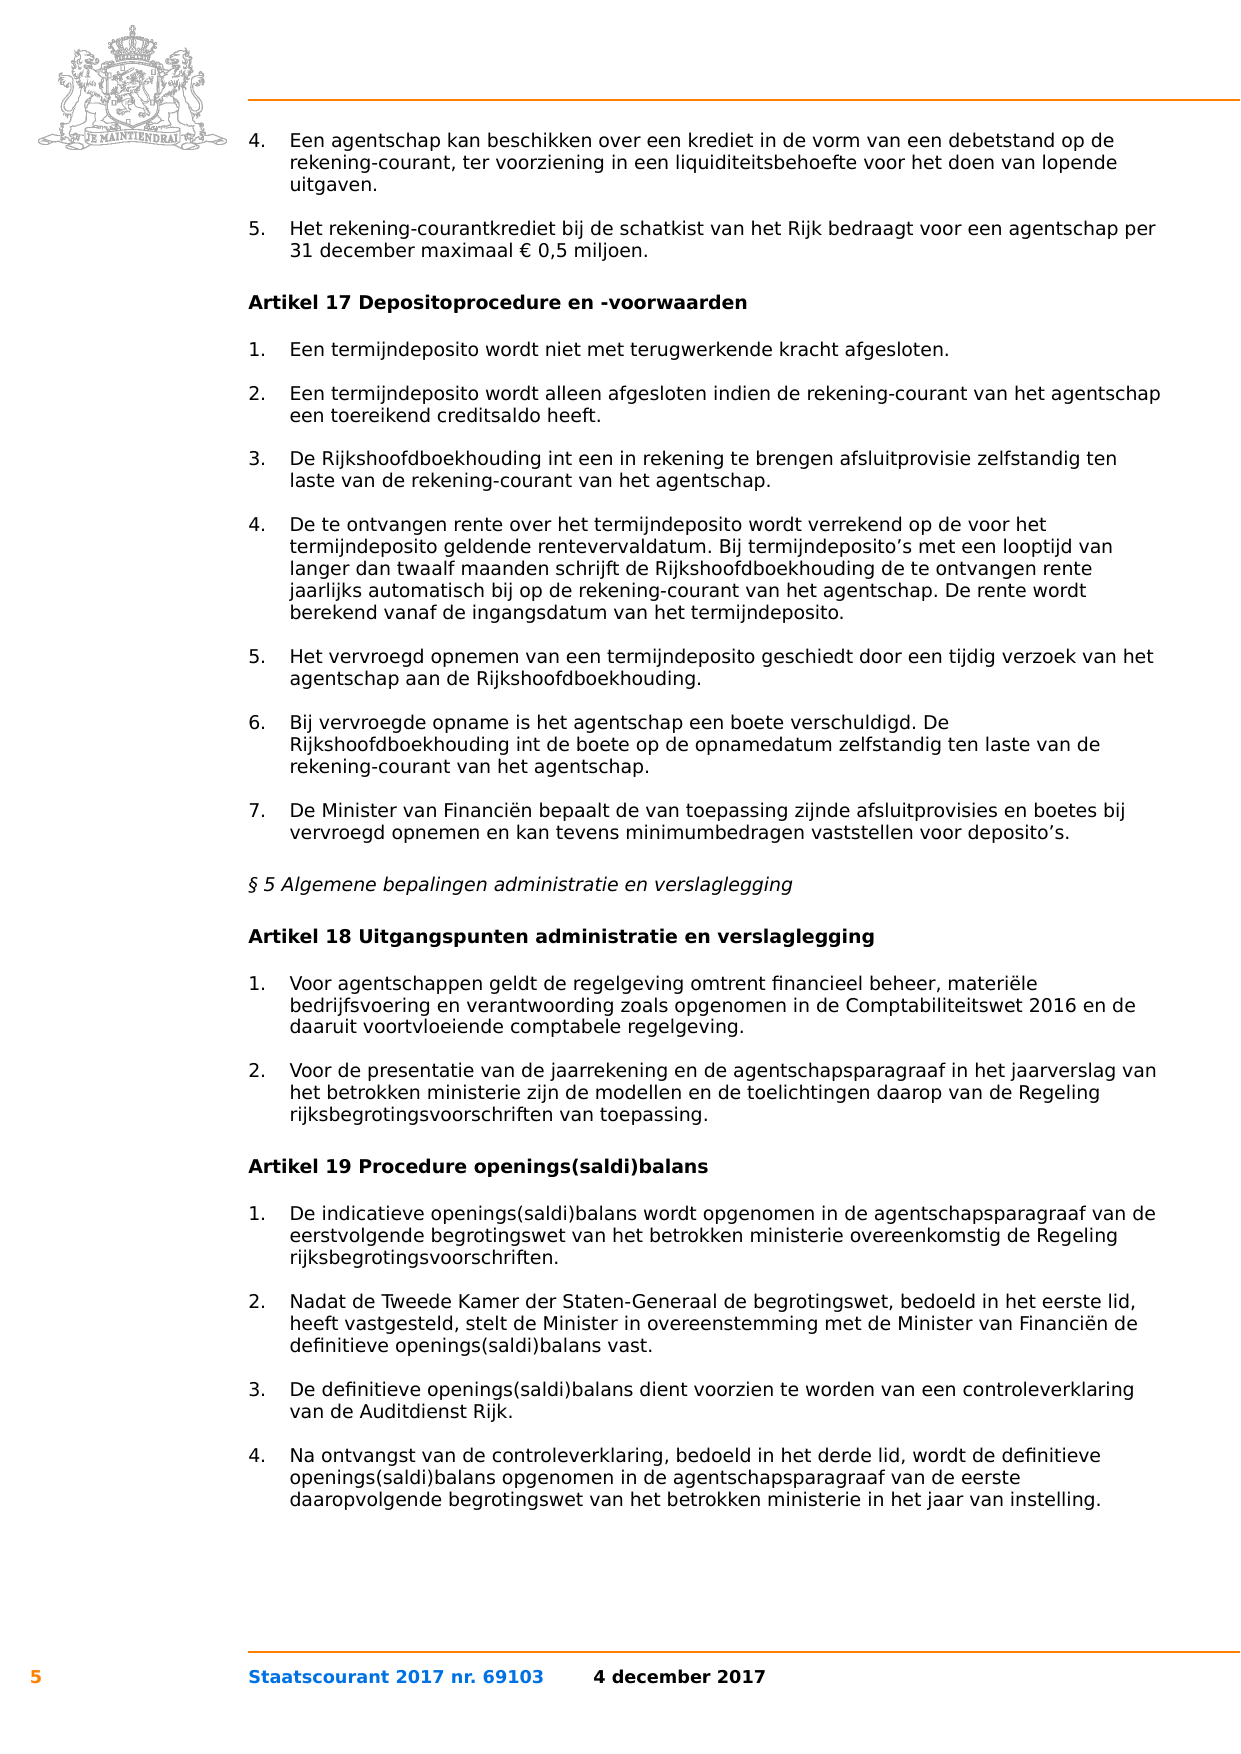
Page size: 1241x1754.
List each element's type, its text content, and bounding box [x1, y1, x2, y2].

text 1. Voor agentschappen geldt de regelgeving omtrent financieel beheer, materiële bedrijfsvoering en verantwoording zoals opgenomen in de Comptabiliteitswet 2016 en de daaruit voortvloeiende comptabele regelgeving. [248, 972, 1163, 1038]
text 4. Een agentschap kan beschikken over een krediet in de vorm van een debetstand op de rekening-courant, ter voorziening in een liquiditeitsbehoefte voor het doen van lopende uitgaven. [248, 130, 1163, 196]
subtitle Artikel 17 Depositoprocedure en -voorwaarden [248, 292, 1163, 314]
text 4. De te ontvangen rente over het termijndeposito wordt verrekend op de voor het termijndeposito geldende rentevervaldatum. Bij termijndeposito’s met een looptijd van langer dan twaalf maanden schrijft de Rijkshoofdboekhouding de te ontvangen rente jaarlijks automatisch bij op de rekening-courant van het agentschap. De rente wordt berekend vanaf de ingangsdatum van het termijndeposito. [248, 514, 1163, 624]
text 1. Een termijndeposito wordt niet met terugwerkende kracht afgesloten. [248, 339, 1163, 361]
subtitle Artikel 19 Procedure openings(saldi)balans [248, 1156, 1163, 1178]
text 3. De definitieve openings(saldi)balans dient voorzien te worden van een controleverklaring van de Auditdienst Rijk. [248, 1379, 1163, 1423]
text 2. Nadat de Tweede Kamer der Staten-Generaal de begrotingswet, bedoeld in het eerste lid, heeft vastgesteld, stelt de Minister in overeenstemming met de Minister van Financiën de definitieve openings(saldi)balans vast. [248, 1291, 1163, 1357]
text 2. Voor de presentatie van de jaarrekening en de agentschapsparagraaf in het jaarverslag van het betrokken ministerie zijn de modellen en de toelichtingen daarop van de Regeling rijksbegrotingsvoorschriften van toepassing. [248, 1060, 1163, 1126]
text 6. Bij vervroegde opname is het agentschap een boete verschuldigd. De Rijkshoofdboekhouding int de boete op de opnamedatum zelfstandig ten laste van de rekening-courant van het agentschap. [248, 712, 1163, 778]
subtitle Artikel 18 Uitgangspunten administratie en verslaglegging [248, 926, 1163, 947]
text 1. De indicatieve openings(saldi)balans wordt opgenomen in de agentschapsparagraaf van de eerstvolgende begrotingswet van het betrokken ministerie overeenkomstig de Regeling rijksbegrotingsvoorschriften. [248, 1203, 1163, 1269]
text 4. Na ontvangst van de controleverklaring, bedoeld in het derde lid, wordt de definitieve openings(saldi)balans opgenomen in de agentschapsparagraaf van de eerste daaropvolgende begrotingswet van het betrokken ministerie in het jaar van instelling. [248, 1445, 1163, 1511]
text 3. De Rijkshoofdboekhouding int een in rekening te brengen afsluitprovisie zelfstandig ten laste van de rekening-courant van het agentschap. [248, 448, 1163, 492]
picture [38, 25, 227, 150]
text 2. Een termijndeposito wordt alleen afgesloten indien de rekening-courant van het agentschap een toereikend creditsaldo heeft. [248, 382, 1163, 426]
subtitle § 5 Algemene bepalingen administratie en verslaglegging [248, 873, 1163, 896]
text 7. De Minister van Financiën bepaalt de van toepassing zijnde afsluitprovisies en boetes bij vervroegd opnemen en kan tevens minimumbedragen vaststellen voor deposito’s. [248, 799, 1163, 843]
text 5. Het rekening-courantkrediet bij de schatkist van het Rijk bedraagt voor een agentschap per 31 december maximaal € 0,5 miljoen. [248, 218, 1163, 262]
text 5. Het vervroegd opnemen van een termijndeposito geschiedt door een tijdig verzoek van het agentschap aan de Rijkshoofdboekhouding. [248, 646, 1163, 690]
